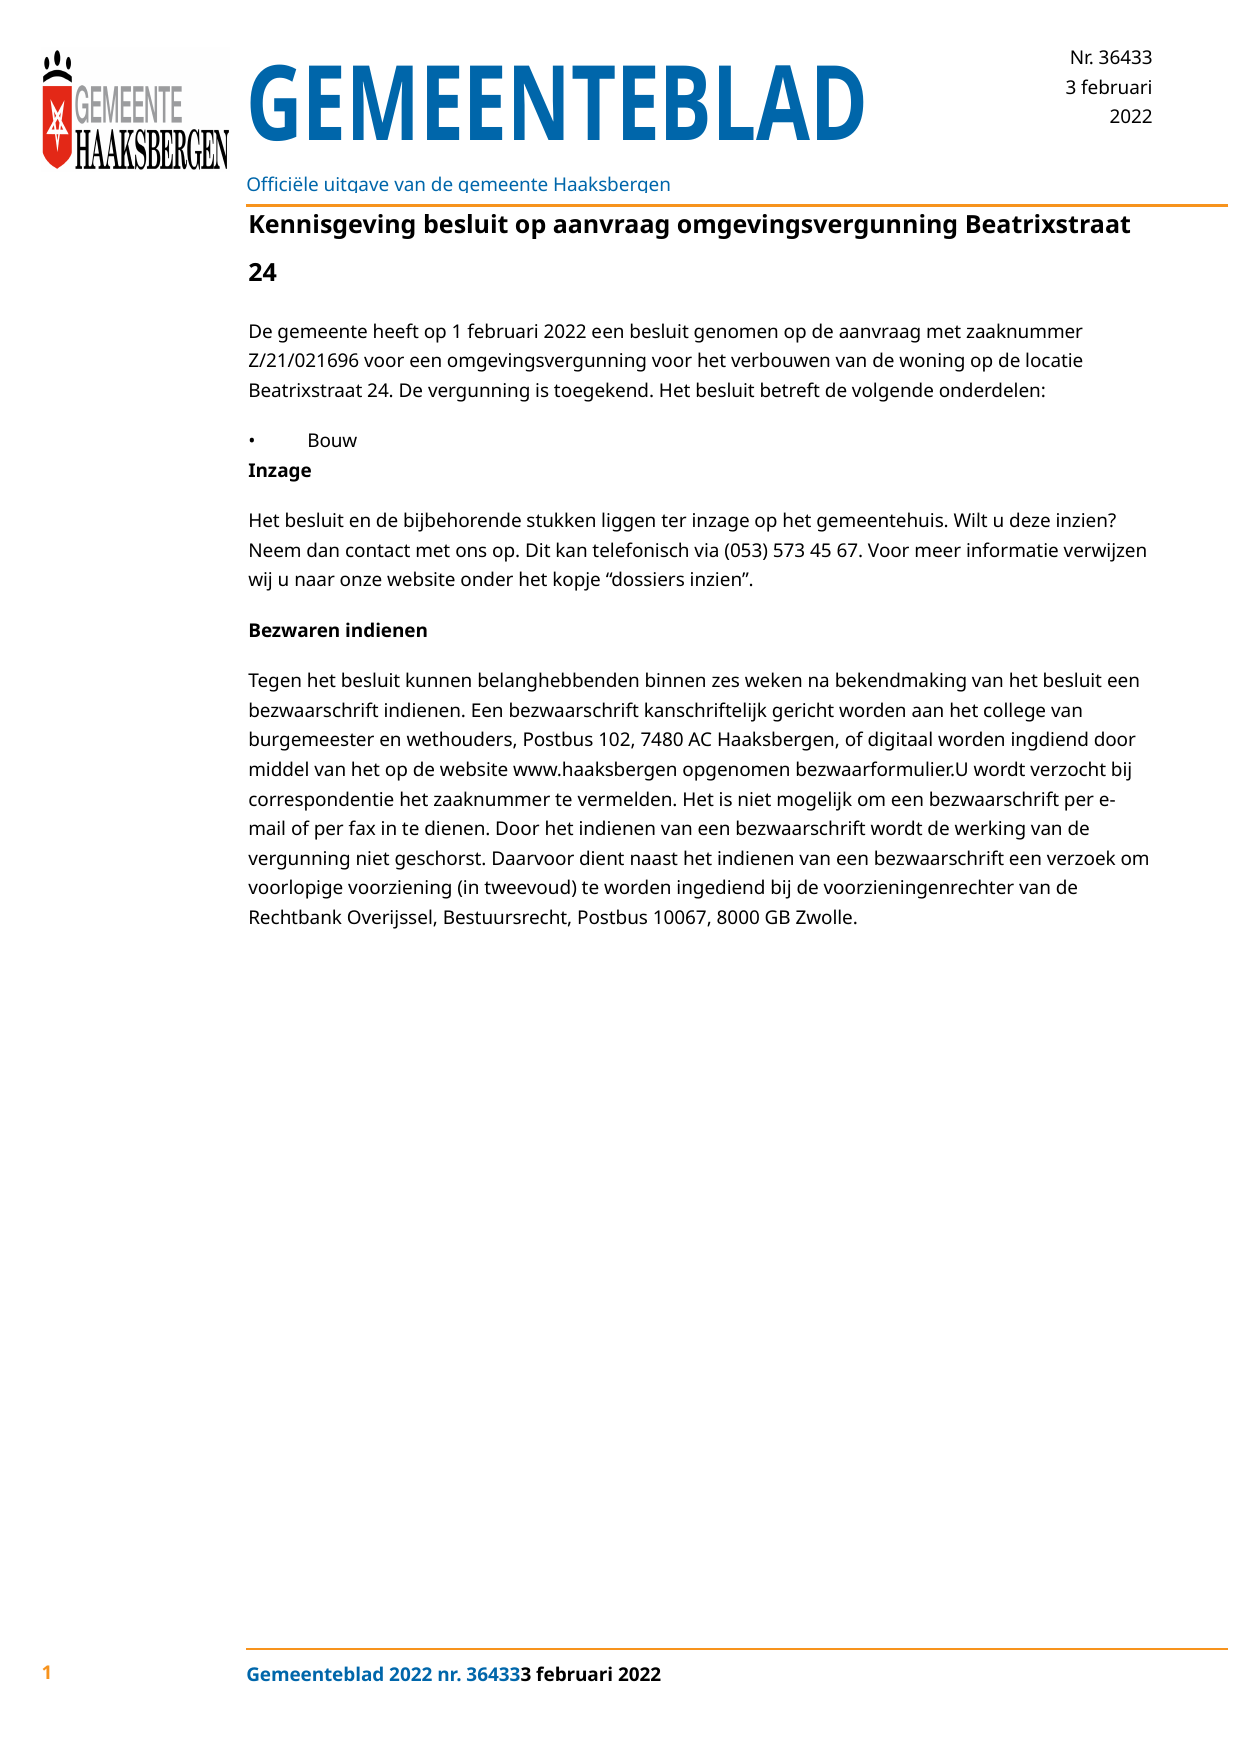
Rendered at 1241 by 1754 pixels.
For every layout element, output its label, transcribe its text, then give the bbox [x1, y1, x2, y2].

text Bezwaren indienen [248, 617, 1152, 643]
text De gemeente heeft op 1 februari 2022 een besluit genomen op de aanvraag met zaaknummer Z/21/021696 voor een omgevingsvergunning voor het verbouwen van de woning op de locatie Beatrixstraat 24. De vergunning is toegekend. Het besluit betreft de volgende onderdelen: [248, 318, 1152, 403]
text Inzage [248, 457, 1152, 483]
text Kennisgeving besluit op aanvraag omgevingsvergunning Beatrixstraat 24 [248, 207, 1152, 288]
list Bouw [248, 427, 1152, 453]
picture [41, 47, 231, 172]
text Tegen het besluit kunnen belanghebbenden binnen zes weken na bekendmaking van het besluit een bezwaarschrift indienen. Een bezwaarschrift kanschriftelijk gericht worden aan het college van burgemeester en wethouders, Postbus 102, 7480 AC Haaksbergen, of digitaal worden ingdiend door middel van het op de website www.haaksbergen opgenomen bezwaarformulier.U wordt verzocht bij correspondentie het zaaknummer te vermelden. Het is niet mogelijk om een bezwaarschrift per e-mail of per fax in te dienen. Door het indienen van een bezwaarschrift wordt de werking van de vergunning niet geschorst. Daarvoor dient naast het indienen van een bezwaarschrift een verzoek om voorlopige voorziening (in tweevoud) te worden ingediend bij de voorzieningenrechter van de Rechtbank Overijssel, Bestuursrecht, Postbus 10067, 8000 GB Zwolle. [248, 667, 1152, 930]
text Het besluit en de bijbehorende stukken liggen ter inzage op het gemeentehuis. Wilt u deze inzien? Neem dan contact met ons op. Dit kan telefonisch via (053) 573 45 67. Voor meer informatie verwijzen wij u naar onze website onder het kopje “dossiers inzien”. [248, 507, 1152, 592]
